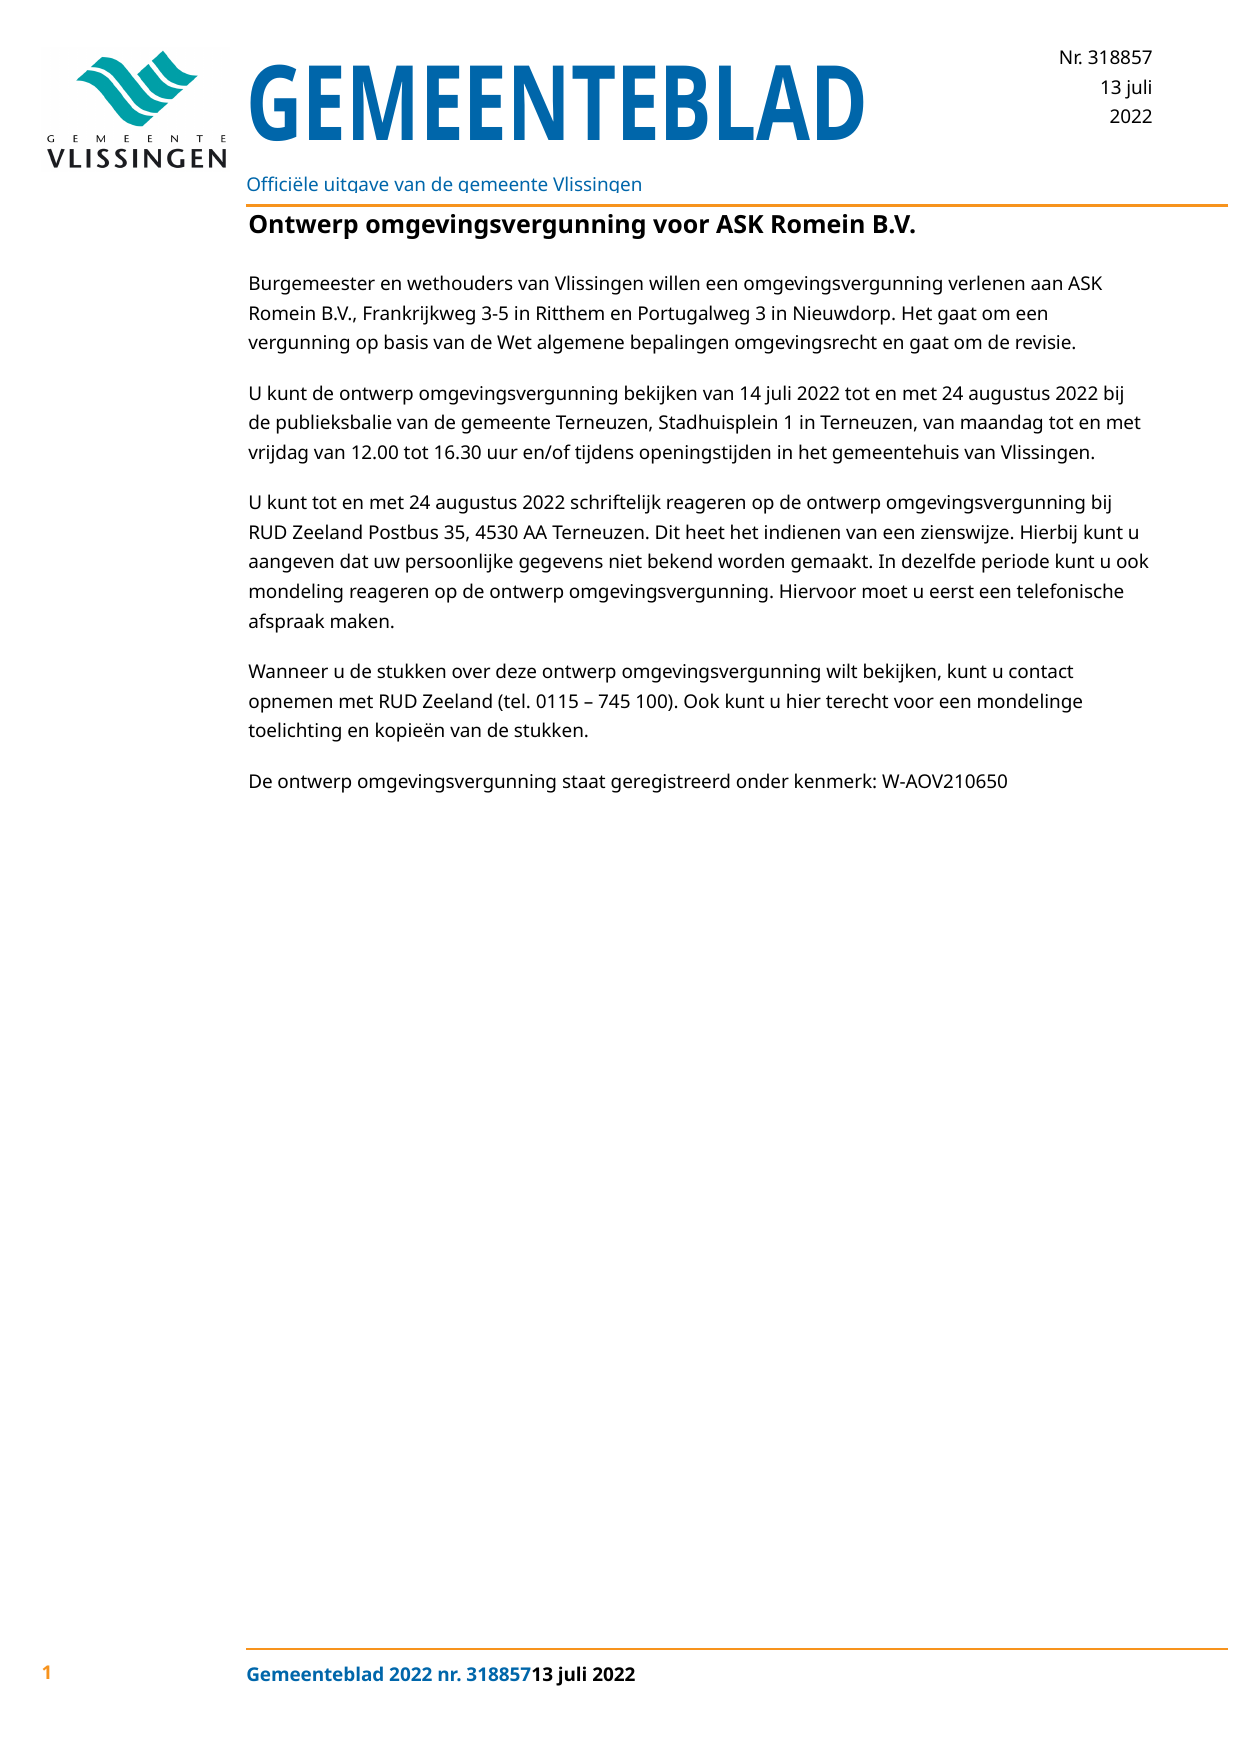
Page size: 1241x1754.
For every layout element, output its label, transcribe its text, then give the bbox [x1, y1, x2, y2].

text U kunt tot en met 24 augustus 2022 schriftelijk reageren op de ontwerp omgevingsvergunning bij RUD Zeeland Postbus 35, 4530 AA Terneuzen. Dit heet het indienen van een zienswijze. Hierbij kunt u aangeven dat uw persoonlijke gegevens niet bekend worden gemaakt. In dezelfde periode kunt u ook mondeling reageren op de ontwerp omgevingsvergunning. Hiervoor moet u eerst een telefonische afspraak maken. [248, 489, 1152, 633]
text Ontwerp omgevingsvergunning voor ASK Romein B.V. [248, 207, 1152, 241]
picture [41, 47, 231, 172]
text U kunt de ontwerp omgevingsvergunning bekijken van 14 juli 2022 tot en met 24 augustus 2022 bij de publieksbalie van de gemeente Terneuzen, Stadhuisplein 1 in Terneuzen, van maandag tot en met vrijdag van 12.00 tot 16.30 uur en/of tijdens openingstijden in het gemeentehuis van Vlissingen. [248, 380, 1152, 465]
text Burgemeester en wethouders van Vlissingen willen een omgevingsvergunning verlenen aan ASK Romein B.V., Frankrijkweg 3-5 in Ritthem en Portugalweg 3 in Nieuwdorp. Het gaat om een vergunning op basis van de Wet algemene bepalingen omgevingsrecht en gaat om de revisie. [248, 270, 1152, 355]
text De ontwerp omgevingsvergunning staat geregistreerd onder kenmerk: W-AOV210650 [248, 768, 1152, 793]
text Wanneer u de stukken over deze ontwerp omgevingsvergunning wilt bekijken, kunt u contact opnemen met RUD Zeeland (tel. 0115 – 745 100). Ook kunt u hier terecht voor een mondelinge toelichting en kopieën van de stukken. [248, 658, 1152, 743]
